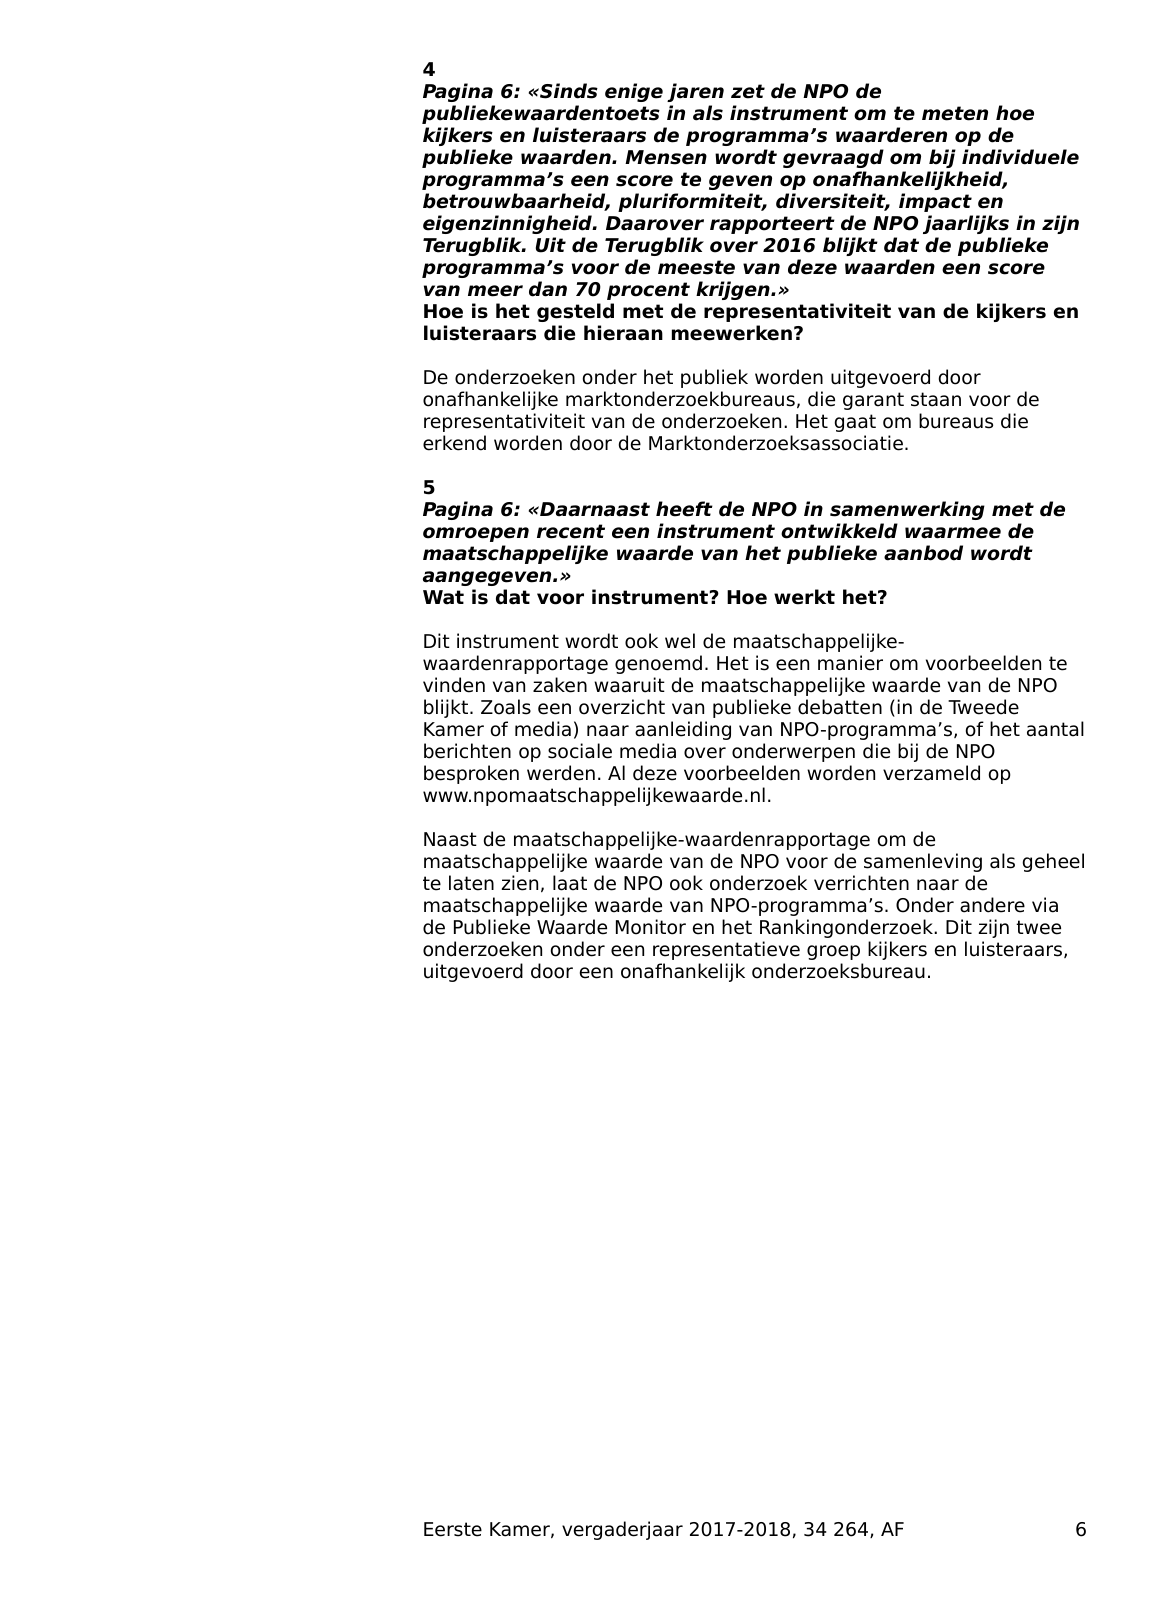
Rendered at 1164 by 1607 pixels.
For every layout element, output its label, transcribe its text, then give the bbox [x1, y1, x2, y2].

text Wat is dat voor instrument? Hoe werkt het? [422, 587, 1087, 609]
text Naast de maatschappelijke-waardenrapportage om de maatschappelijke waarde van de NPO voor de samenleving als geheel te laten zien, laat de NPO ook onderzoek verrichten naar de maatschappelijke waarde van NPO-programma’s. Onder andere via de Publieke Waarde Monitor en het Rankingonderzoek. Dit zijn twee onderzoeken onder een representatieve groep kijkers en luisteraars, uitgevoerd door een onafhankelijk onderzoeksbureau. [422, 829, 1087, 983]
text Pagina 6: «Daarnaast heeft de NPO in samenwerking met de omroepen recent een instrument ontwikkeld waarmee de maatschappelijke waarde van het publieke aanbod wordt aangegeven.» [422, 499, 1087, 587]
text De onderzoeken onder het publiek worden uitgevoerd door onafhankelijke marktonderzoekbureaus, die garant staan voor de representativiteit van de onderzoeken. Het gaat om bureaus die erkend worden door de Marktonderzoeksassociatie. [422, 367, 1087, 455]
text Dit instrument wordt ook wel de maatschappelijke-waardenrapportage genoemd. Het is een manier om voorbeelden te vinden van zaken waaruit de maatschappelijke waarde van de NPO blijkt. Zoals een overzicht van publieke debatten (in de Tweede Kamer of media) naar aanleiding van NPO-programma’s, of het aantal berichten op sociale media over onderwerpen die bij de NPO besproken werden. Al deze voorbeelden worden verzameld op www.npomaatschappelijkewaarde.nl. [422, 631, 1087, 807]
text Pagina 6: «Sinds enige jaren zet de NPO de publiekewaardentoets in als instrument om te meten hoe kijkers en luisteraars de programma’s waarderen op de publieke waarden. Mensen wordt gevraagd om bij individuele programma’s een score te geven op onafhankelijkheid, betrouwbaarheid, pluriformiteit, diversiteit, impact en eigenzinnigheid. Daarover rapporteert de NPO jaarlijks in zijn Terugblik. Uit de Terugblik over 2016 blijkt dat de publieke programma’s voor de meeste van deze waarden een score van meer dan 70 procent krijgen.» [422, 81, 1087, 301]
text Hoe is het gesteld met de representativiteit van de kijkers en luisteraars die hieraan meewerken? [422, 301, 1087, 345]
text 5 [422, 477, 1087, 499]
text 4 [422, 59, 1087, 81]
